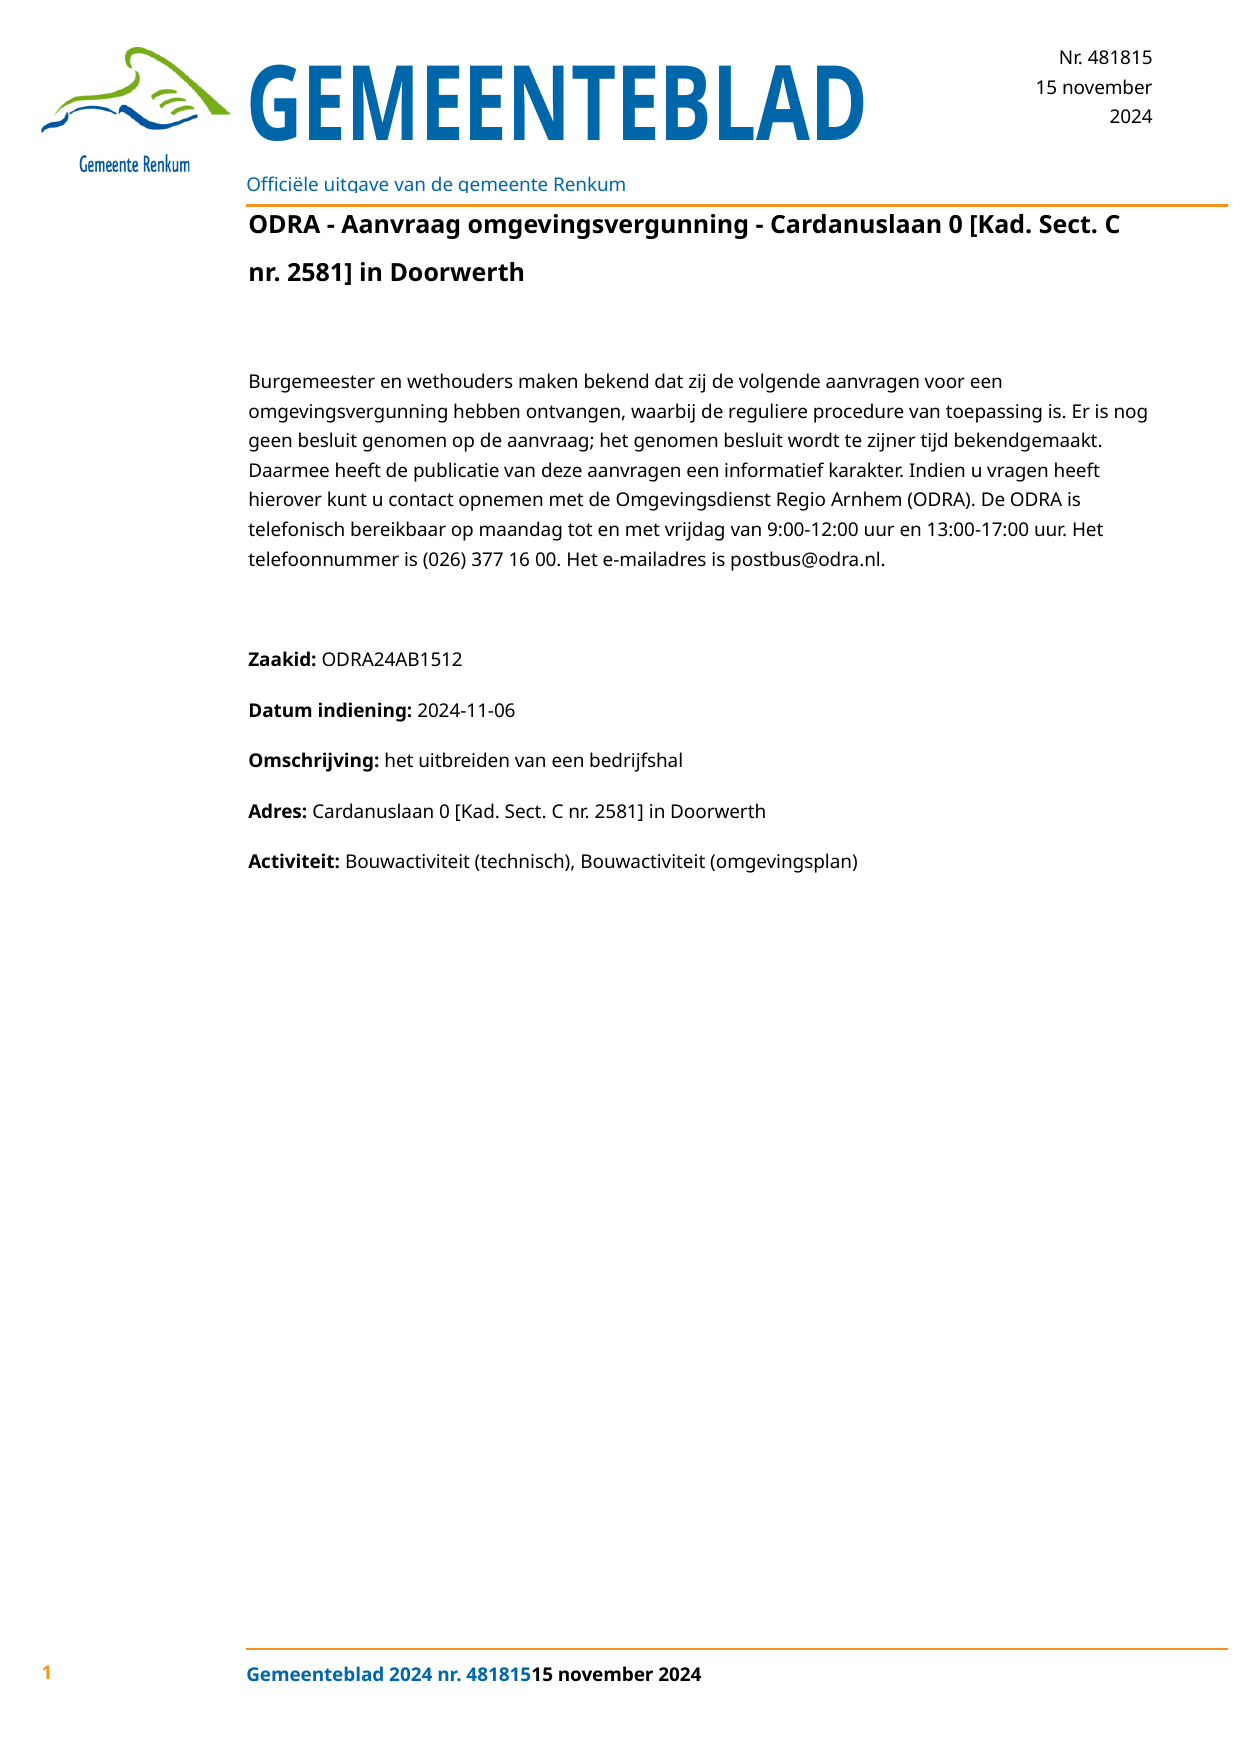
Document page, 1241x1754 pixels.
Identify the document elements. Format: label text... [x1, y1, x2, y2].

text Omschrijving: het uitbreiden van een bedrijfshal [248, 747, 1152, 773]
text Zaakid: ODRA24AB1512 [248, 647, 1152, 672]
text Adres: Cardanuslaan 0 [Kad. Sect. C nr. 2581] in Doorwerth [248, 798, 1152, 824]
text ODRA - Aanvraag omgevingsvergunning - Cardanuslaan 0 [Kad. Sect. C nr. 2581] in Doorwerth [248, 207, 1152, 288]
text Activiteit: Bouwactiviteit (technisch), Bouwactiviteit (omgevingsplan) [248, 848, 1152, 874]
text Datum indiening: 2024-11-06 [248, 697, 1152, 723]
picture [41, 47, 231, 172]
text Burgemeester en wethouders maken bekend dat zij de volgende aanvragen voor een omgevingsvergunning hebben ontvangen, waarbij de reguliere procedure van toepassing is. Er is nog geen besluit genomen op de aanvraag; het genomen besluit wordt te zijner tijd bekendgemaakt. Daarmee heeft de publicatie van deze aanvragen een informatief karakter. Indien u vragen heeft hierover kunt u contact opnemen met de Omgevingsdienst Regio Arnhem (ODRA). De ODRA is telefonisch bereikbaar op maandag tot en met vrijdag van 9:00-12:00 uur en 13:00-17:00 uur. Het telefoonnummer is (026) 377 16 00. Het e-mailadres is postbus@odra.nl. [248, 368, 1152, 572]
